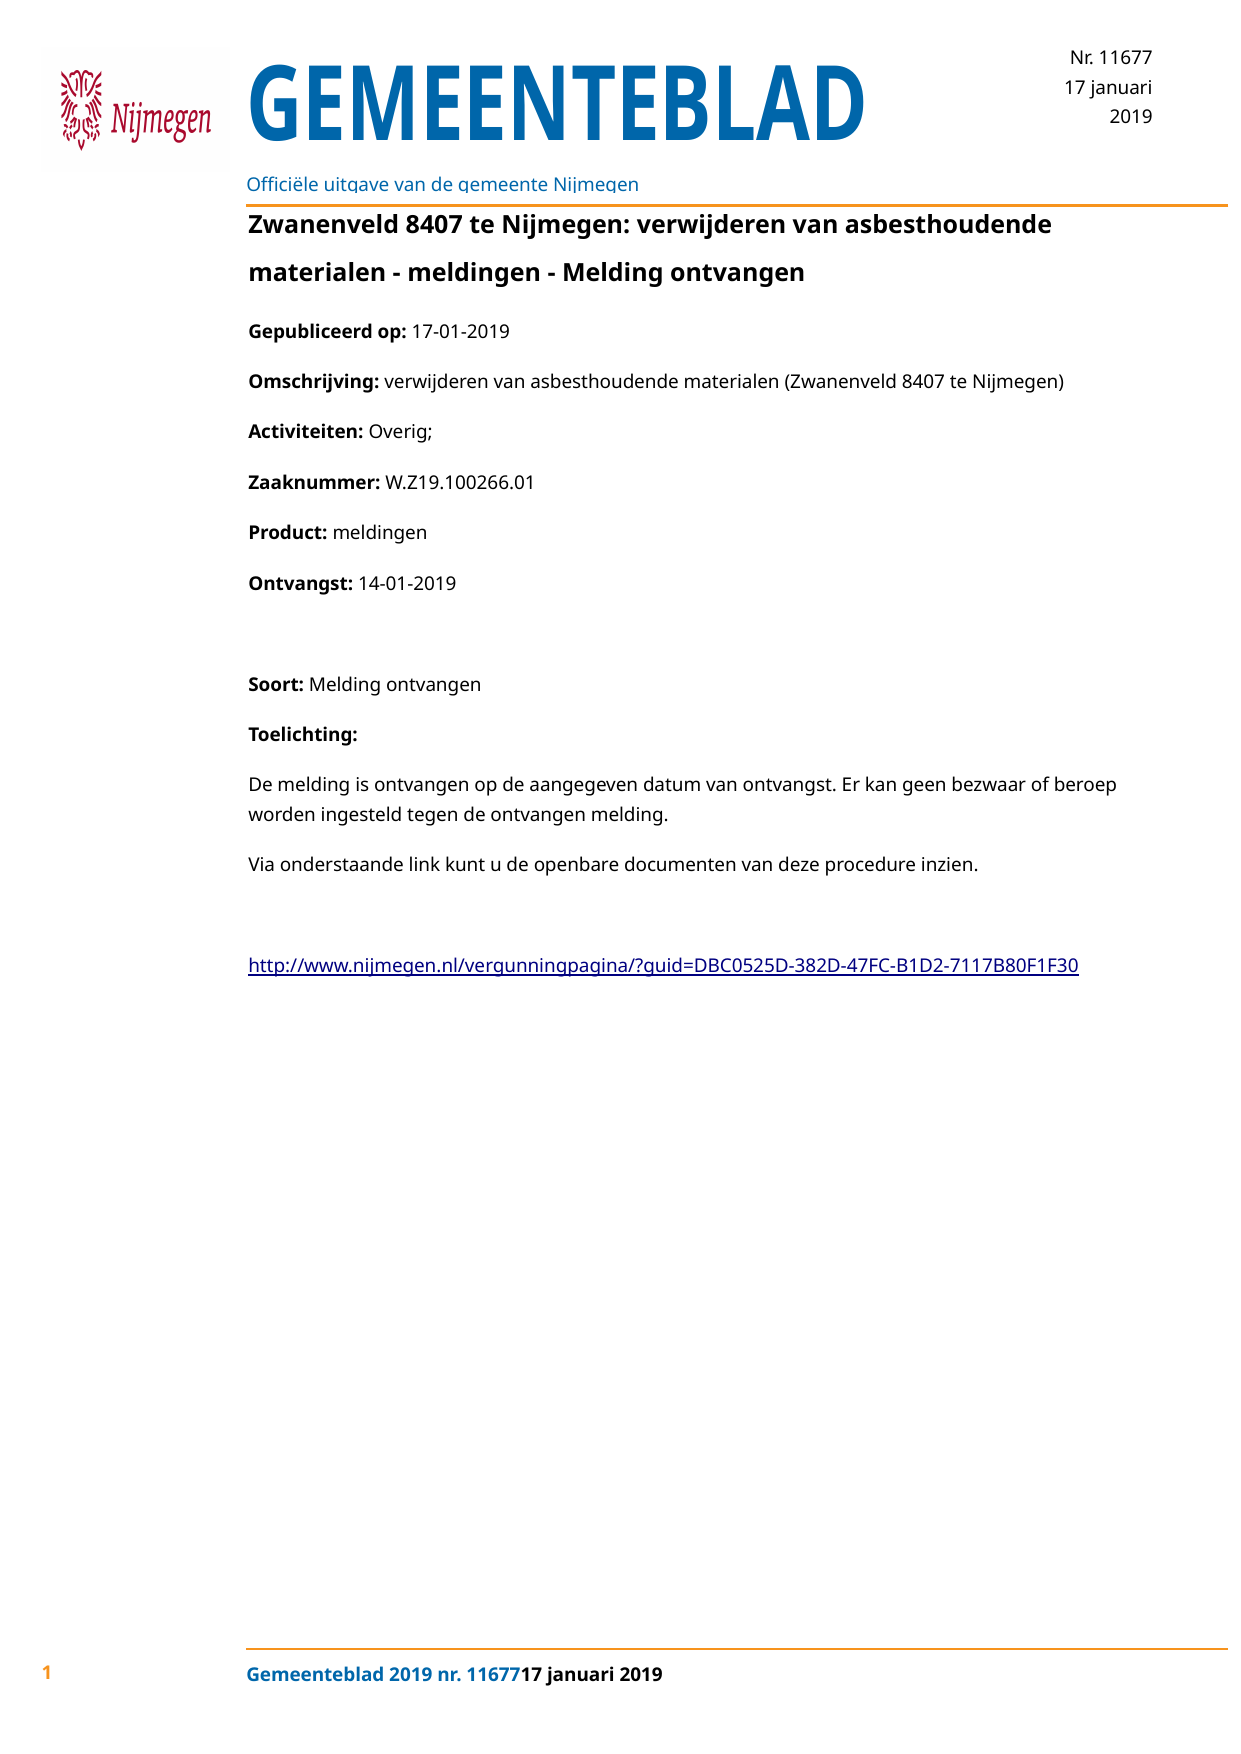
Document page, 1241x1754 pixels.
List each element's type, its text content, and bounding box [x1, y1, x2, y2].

text Toelichting: [248, 721, 1152, 747]
text Soort: Melding ontvangen [248, 671, 1152, 697]
text De melding is ontvangen op de aangegeven datum van ontvangst. Er kan geen bezwaar of beroep worden ingesteld tegen de ontvangen melding. [248, 772, 1152, 827]
text Ontvangst: 14-01-2019 [248, 570, 1152, 596]
text Zaaknummer: W.Z19.100266.01 [248, 469, 1152, 495]
text Product: meldingen [248, 519, 1152, 545]
text http://www.nijmegen.nl/vergunningpagina/?guid=DBC0525D-382D-47FC-B1D2-7117B80F1F30 [248, 952, 1152, 978]
text Via onderstaande link kunt u de openbare documenten van deze procedure inzien. [248, 852, 1152, 877]
text Zwanenveld 8407 te Nijmegen: verwijderen van asbesthoudende materialen - meldingen - Melding ontvangen [248, 207, 1152, 288]
text Omschrijving: verwijderen van asbesthoudende materialen (Zwanenveld 8407 te Nijmegen) [248, 368, 1152, 394]
text Gepubliceerd op: 17-01-2019 [248, 318, 1152, 344]
picture [41, 47, 231, 172]
text Activiteiten: Overig; [248, 419, 1152, 444]
